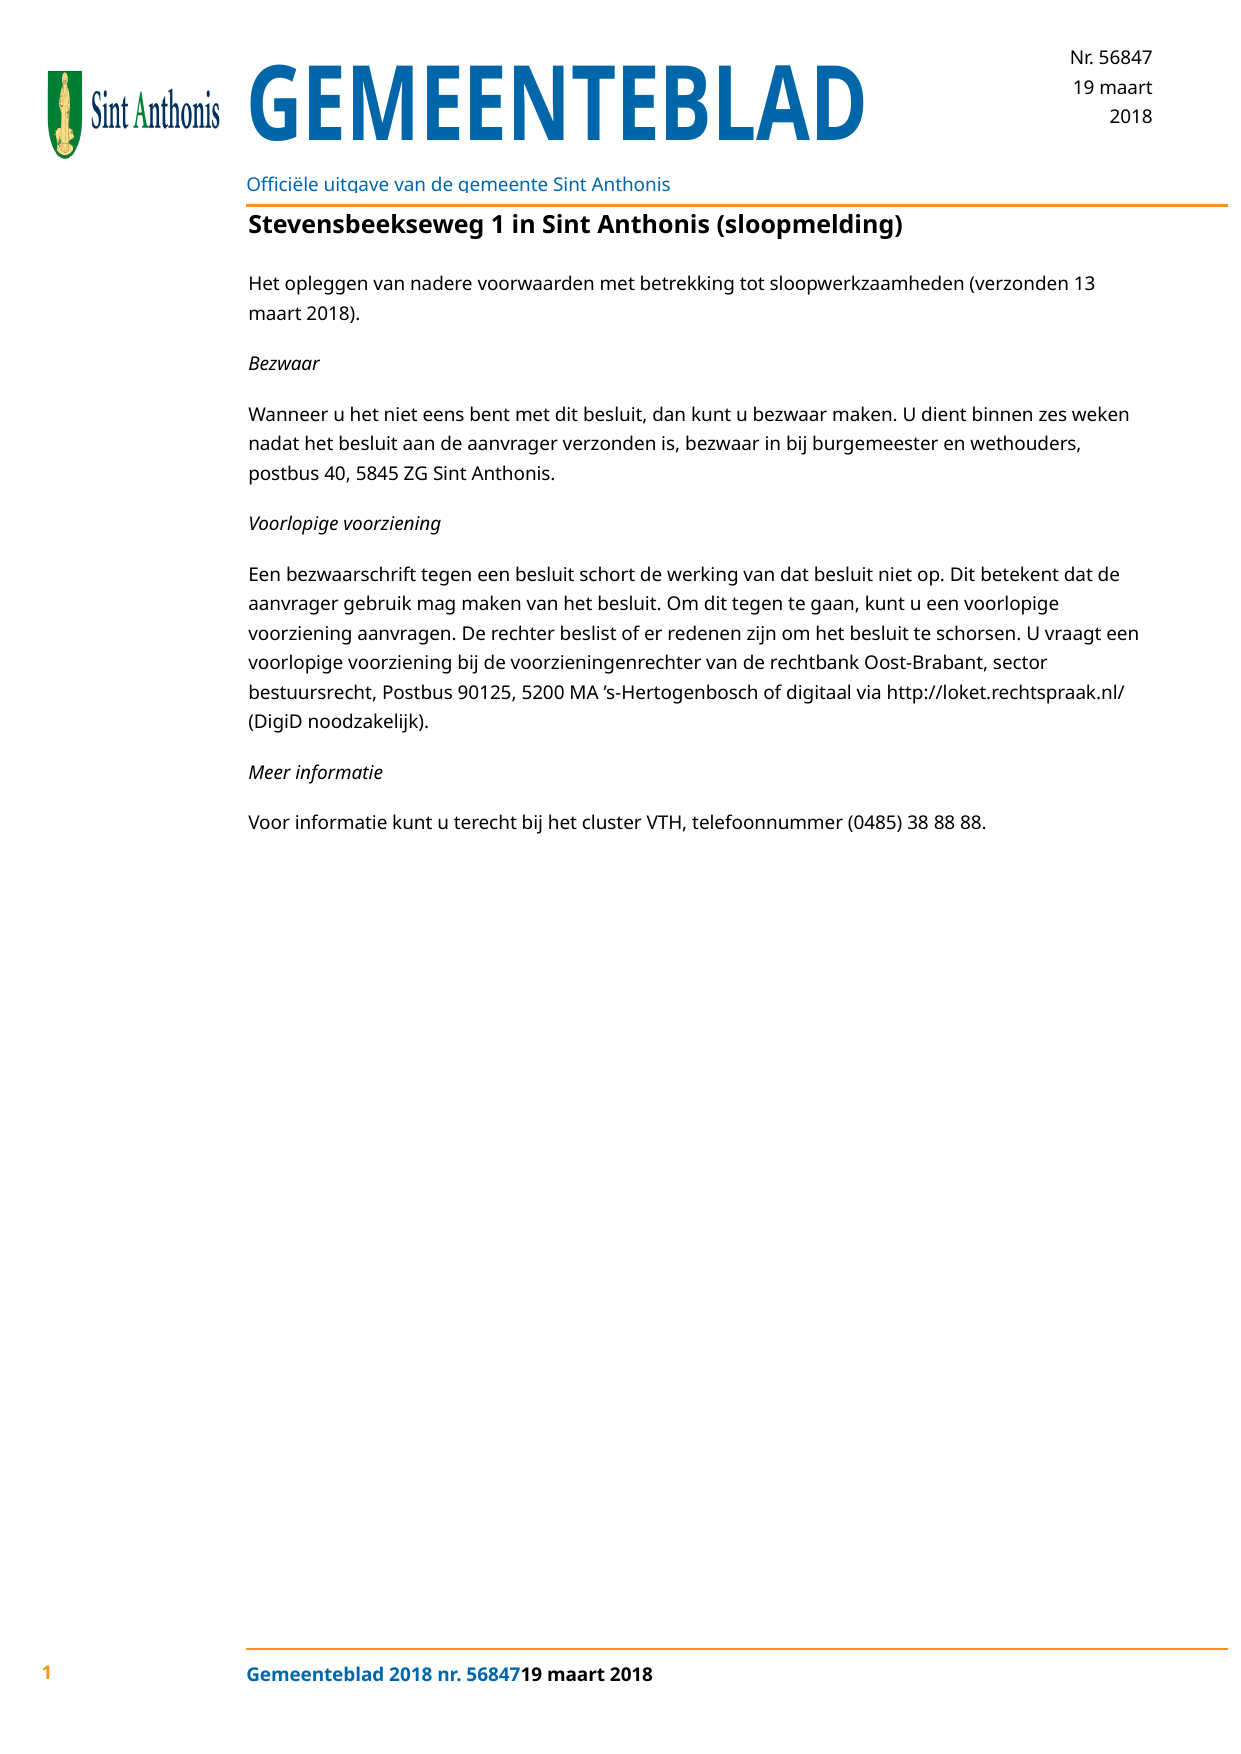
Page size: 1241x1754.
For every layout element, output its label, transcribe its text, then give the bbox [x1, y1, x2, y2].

text Een bezwaarschrift tegen een besluit schort de werking van dat besluit niet op. Dit betekent dat de aanvrager gebruik mag maken van het besluit. Om dit tegen te gaan, kunt u een voorlopige voorziening aanvragen. De rechter beslist of er redenen zijn om het besluit te schorsen. U vraagt een voorlopige voorziening bij de voorzieningenrechter van de rechtbank Oost-Brabant, sector bestuursrecht, Postbus 90125, 5200 MA ’s-Hertogenbosch of digitaal via http://loket.rechtspraak.nl/ (DigiD noodzakelijk). [248, 561, 1152, 734]
text Meer informatie [248, 759, 1152, 785]
text Voorlopige voorziening [248, 510, 1152, 536]
text Stevensbeekseweg 1 in Sint Anthonis (sloopmelding) [248, 207, 1152, 241]
text Bezwaar [248, 350, 1152, 376]
picture [41, 47, 231, 172]
text Voor informatie kunt u terecht bij het cluster VTH, telefoonnummer (0485) 38 88 88. [248, 809, 1152, 835]
text Wanneer u het niet eens bent met dit besluit, dan kunt u bezwaar maken. U dient binnen zes weken nadat het besluit aan de aanvrager verzonden is, bezwaar in bij burgemeester en wethouders, postbus 40, 5845 ZG Sint Anthonis. [248, 401, 1152, 486]
text Het opleggen van nadere voorwaarden met betrekking tot sloopwerkzaamheden (verzonden 13 maart 2018). [248, 270, 1152, 326]
